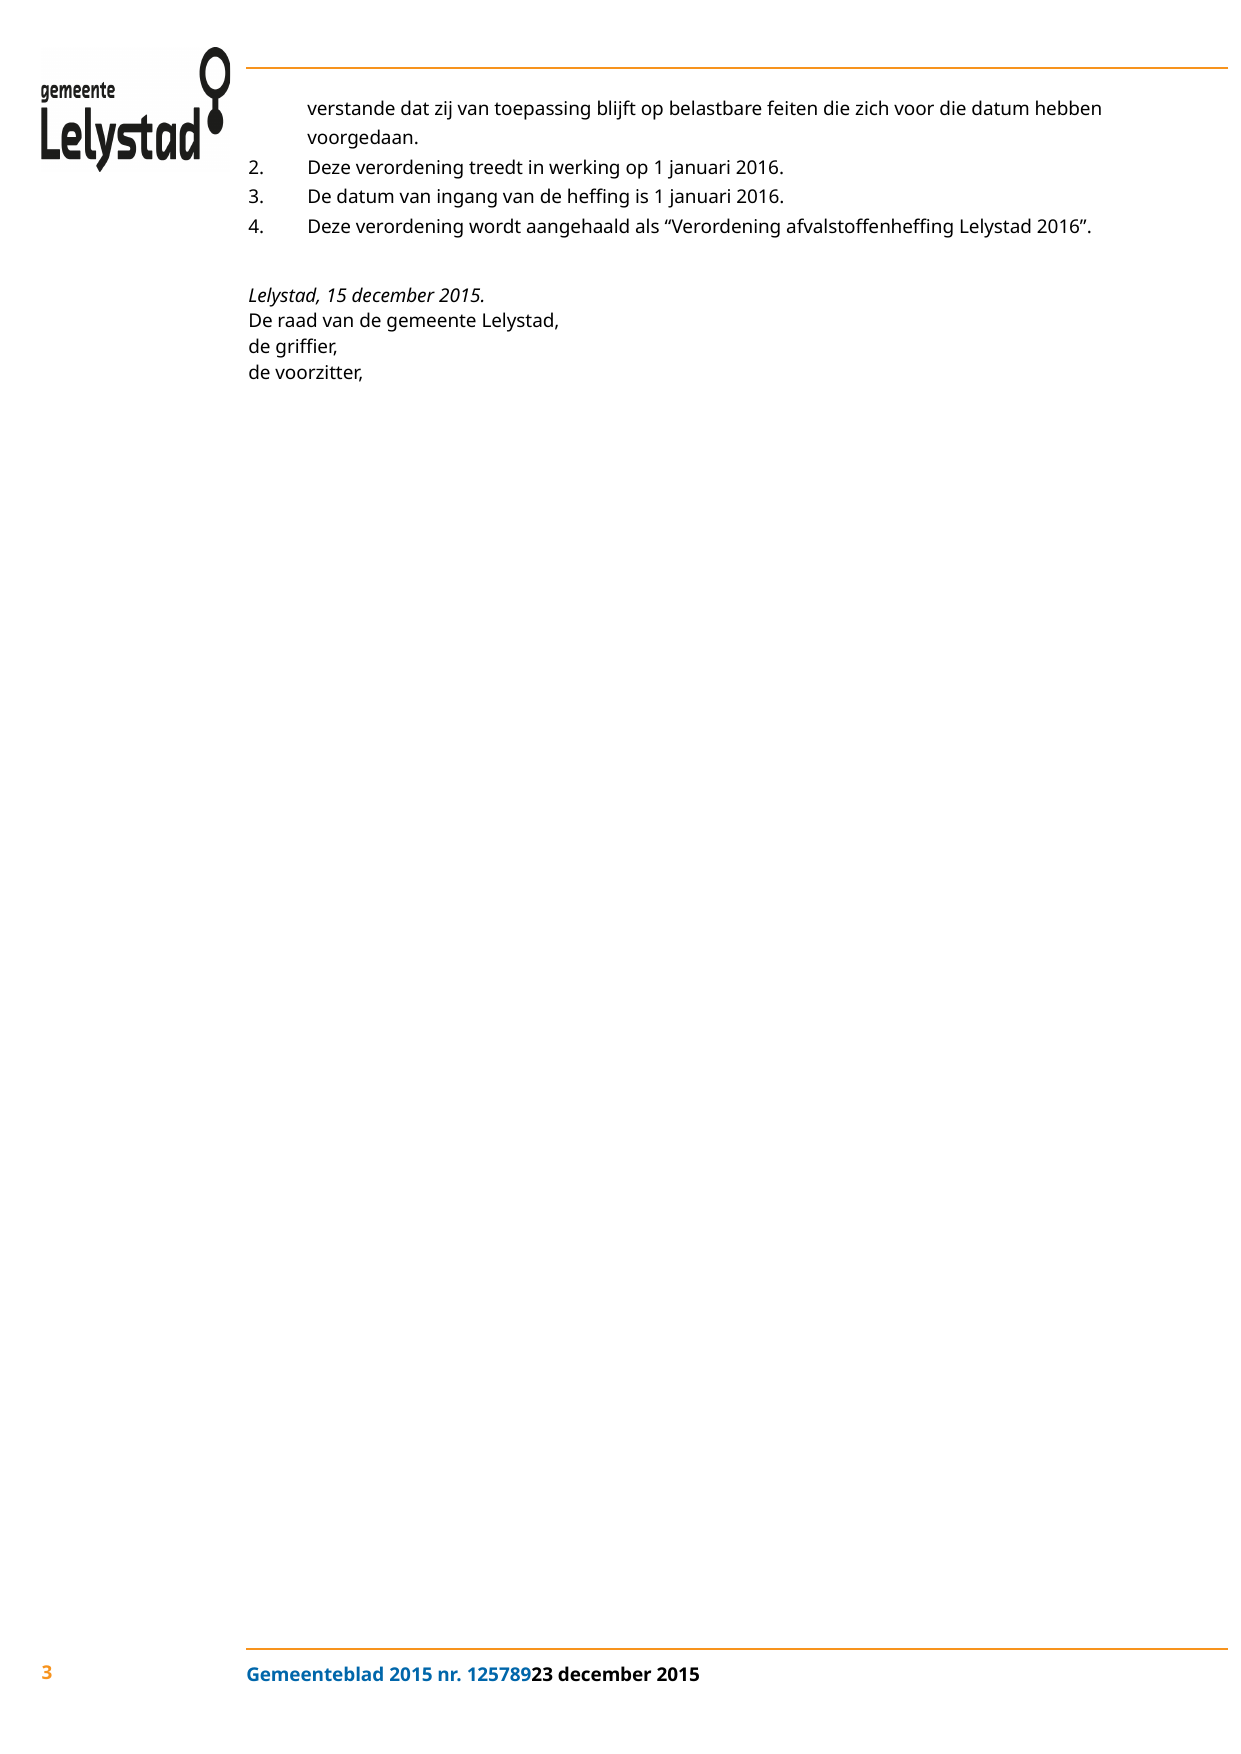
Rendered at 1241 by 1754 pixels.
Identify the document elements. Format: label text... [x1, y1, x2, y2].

list Deze verordening wordt aangehaald als “Verordening afvalstoffenheffing Lelystad 2016”. [248, 213, 1152, 239]
list verstande dat zij van toepassing blijft op belastbare feiten die zich voor die datum hebben voorgedaan. [248, 95, 1152, 150]
text de voorzitter, [248, 359, 1152, 385]
text De raad van de gemeente Lelystad, [248, 308, 1152, 333]
text Lelystad, 15 december 2015. [248, 282, 1152, 308]
picture [41, 47, 231, 172]
list De datum van ingang van de heffing is 1 januari 2016. [248, 183, 1152, 209]
text de griffier, [248, 333, 1152, 359]
list Deze verordening treedt in werking op 1 januari 2016. [248, 154, 1152, 180]
